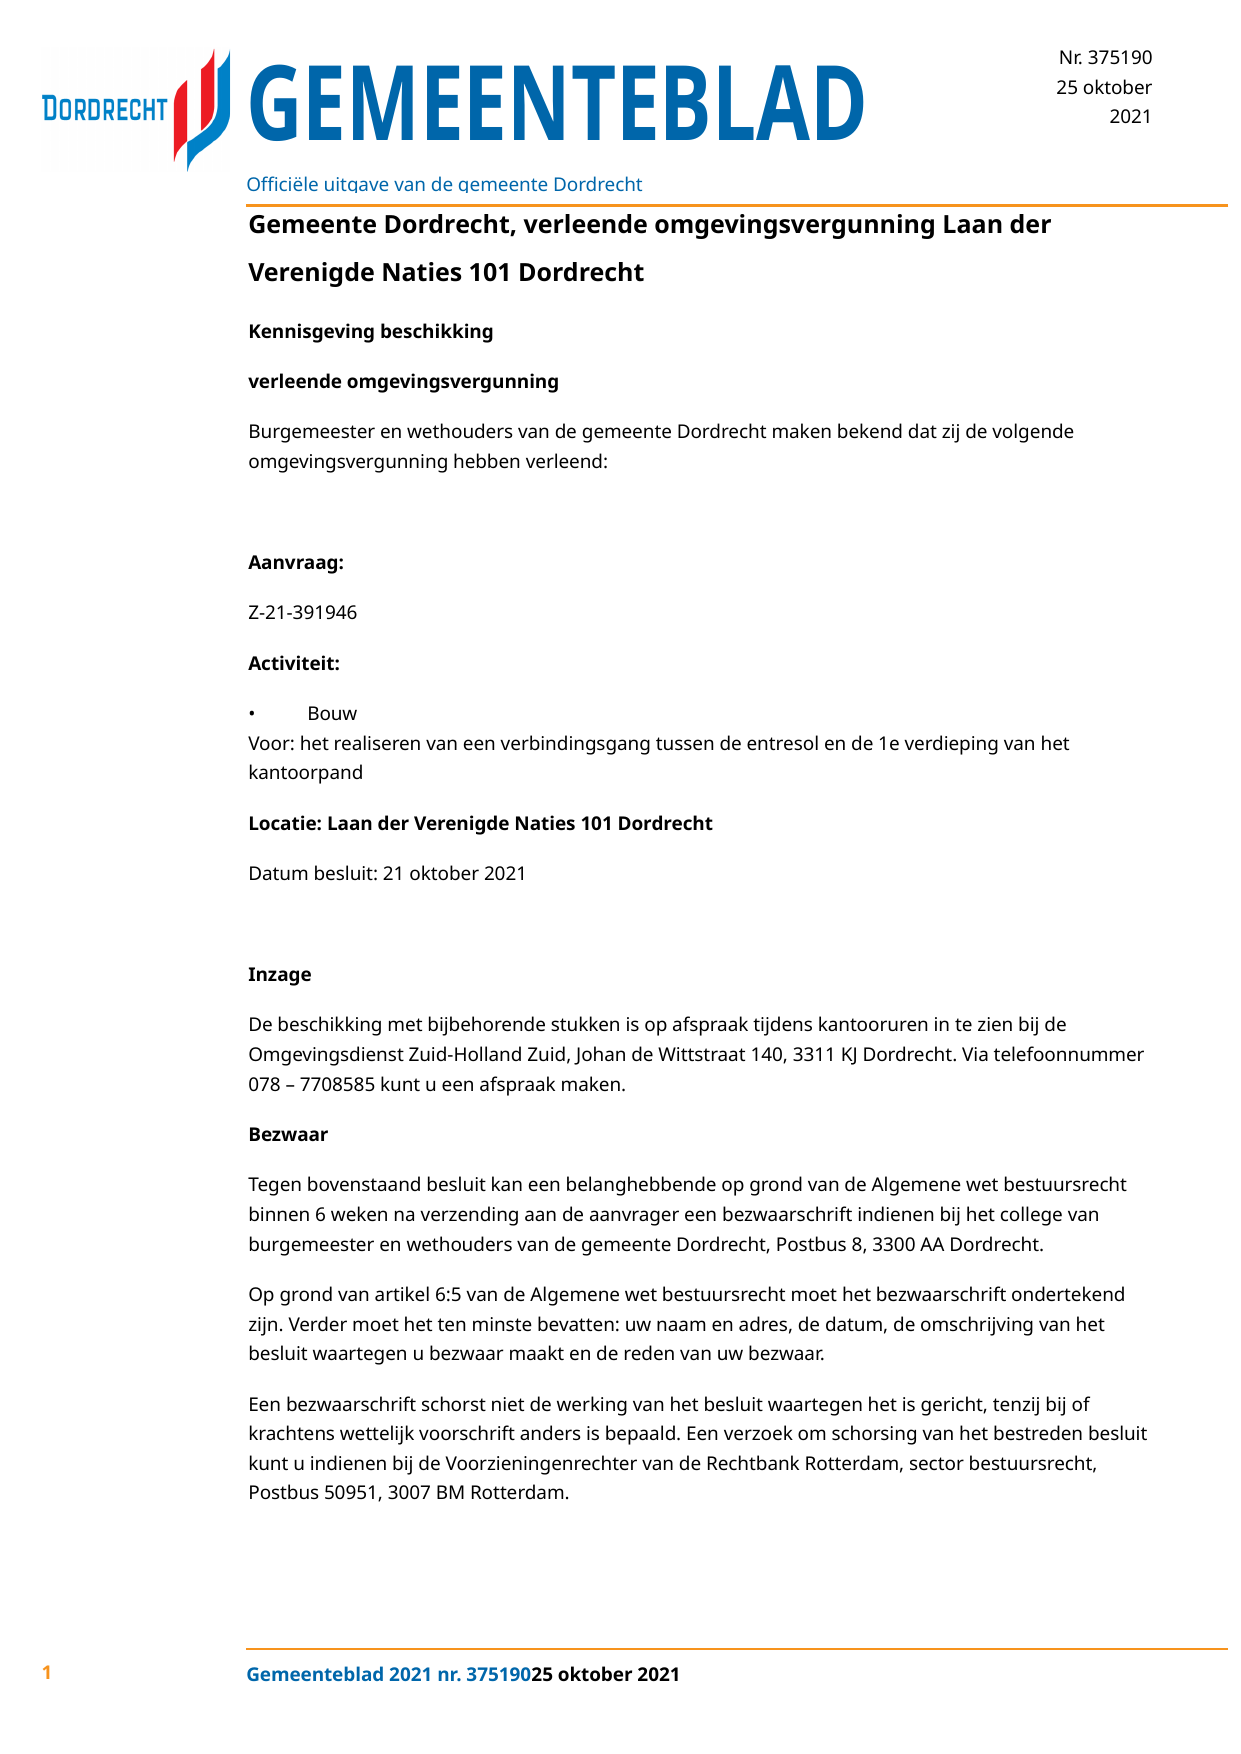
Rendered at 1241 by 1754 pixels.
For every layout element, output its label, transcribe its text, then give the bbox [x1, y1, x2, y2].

text Voor: het realiseren van een verbindingsgang tussen de entresol en de 1e verdieping van het kantoorpand [248, 730, 1152, 785]
text Bezwaar [248, 1121, 1152, 1147]
text Aanvraag: [248, 549, 1152, 575]
picture [41, 47, 231, 172]
text Locatie: Laan der Verenigde Naties 101 Dordrecht [248, 810, 1152, 836]
text Inzage [248, 961, 1152, 987]
text Activiteit: [248, 650, 1152, 676]
text De beschikking met bijbehorende stukken is op afspraak tijdens kantooruren in te zien bij de Omgevingsdienst Zuid-Holland Zuid, Johan de Wittstraat 140, 3311 KJ Dordrecht. Via telefoonnummer 078 – 7708585 kunt u een afspraak maken. [248, 1012, 1152, 1097]
text Gemeente Dordrecht, verleende omgevingsvergunning Laan der Verenigde Naties 101 Dordrecht [248, 207, 1152, 288]
text Kennisgeving beschikking [248, 318, 1152, 344]
text Op grond van artikel 6:5 van de Algemene wet bestuursrecht moet het bezwaarschrift ondertekend zijn. Verder moet het ten minste bevatten: uw naam en adres, de datum, de omschrijving van het besluit waartegen u bezwaar maakt en de reden van uw bezwaar. [248, 1281, 1152, 1366]
text Een bezwaarschrift schorst niet de werking van het besluit waartegen het is gericht, tenzij bij of krachtens wettelijk voorschrift anders is bepaald. Een verzoek om schorsing van het bestreden besluit kunt u indienen bij de Voorzieningenrechter van de Rechtbank Rotterdam, sector bestuursrecht, Postbus 50951, 3007 BM Rotterdam. [248, 1391, 1152, 1505]
text Z-21-391946 [248, 599, 1152, 625]
text Burgemeester en wethouders van de gemeente Dordrecht maken bekend dat zij de volgende omgevingsvergunning hebben verleend: [248, 419, 1152, 474]
text Tegen bovenstaand besluit kan een belanghebbende op grond van de Algemene wet bestuursrecht binnen 6 weken na verzending aan de aanvrager een bezwaarschrift indienen bij het college van burgemeester en wethouders van de gemeente Dordrecht, Postbus 8, 3300 AA Dordrecht. [248, 1172, 1152, 1257]
text verleende omgevingsvergunning [248, 368, 1152, 394]
list Bouw [248, 700, 1152, 726]
text Datum besluit: 21 oktober 2021 [248, 860, 1152, 886]
